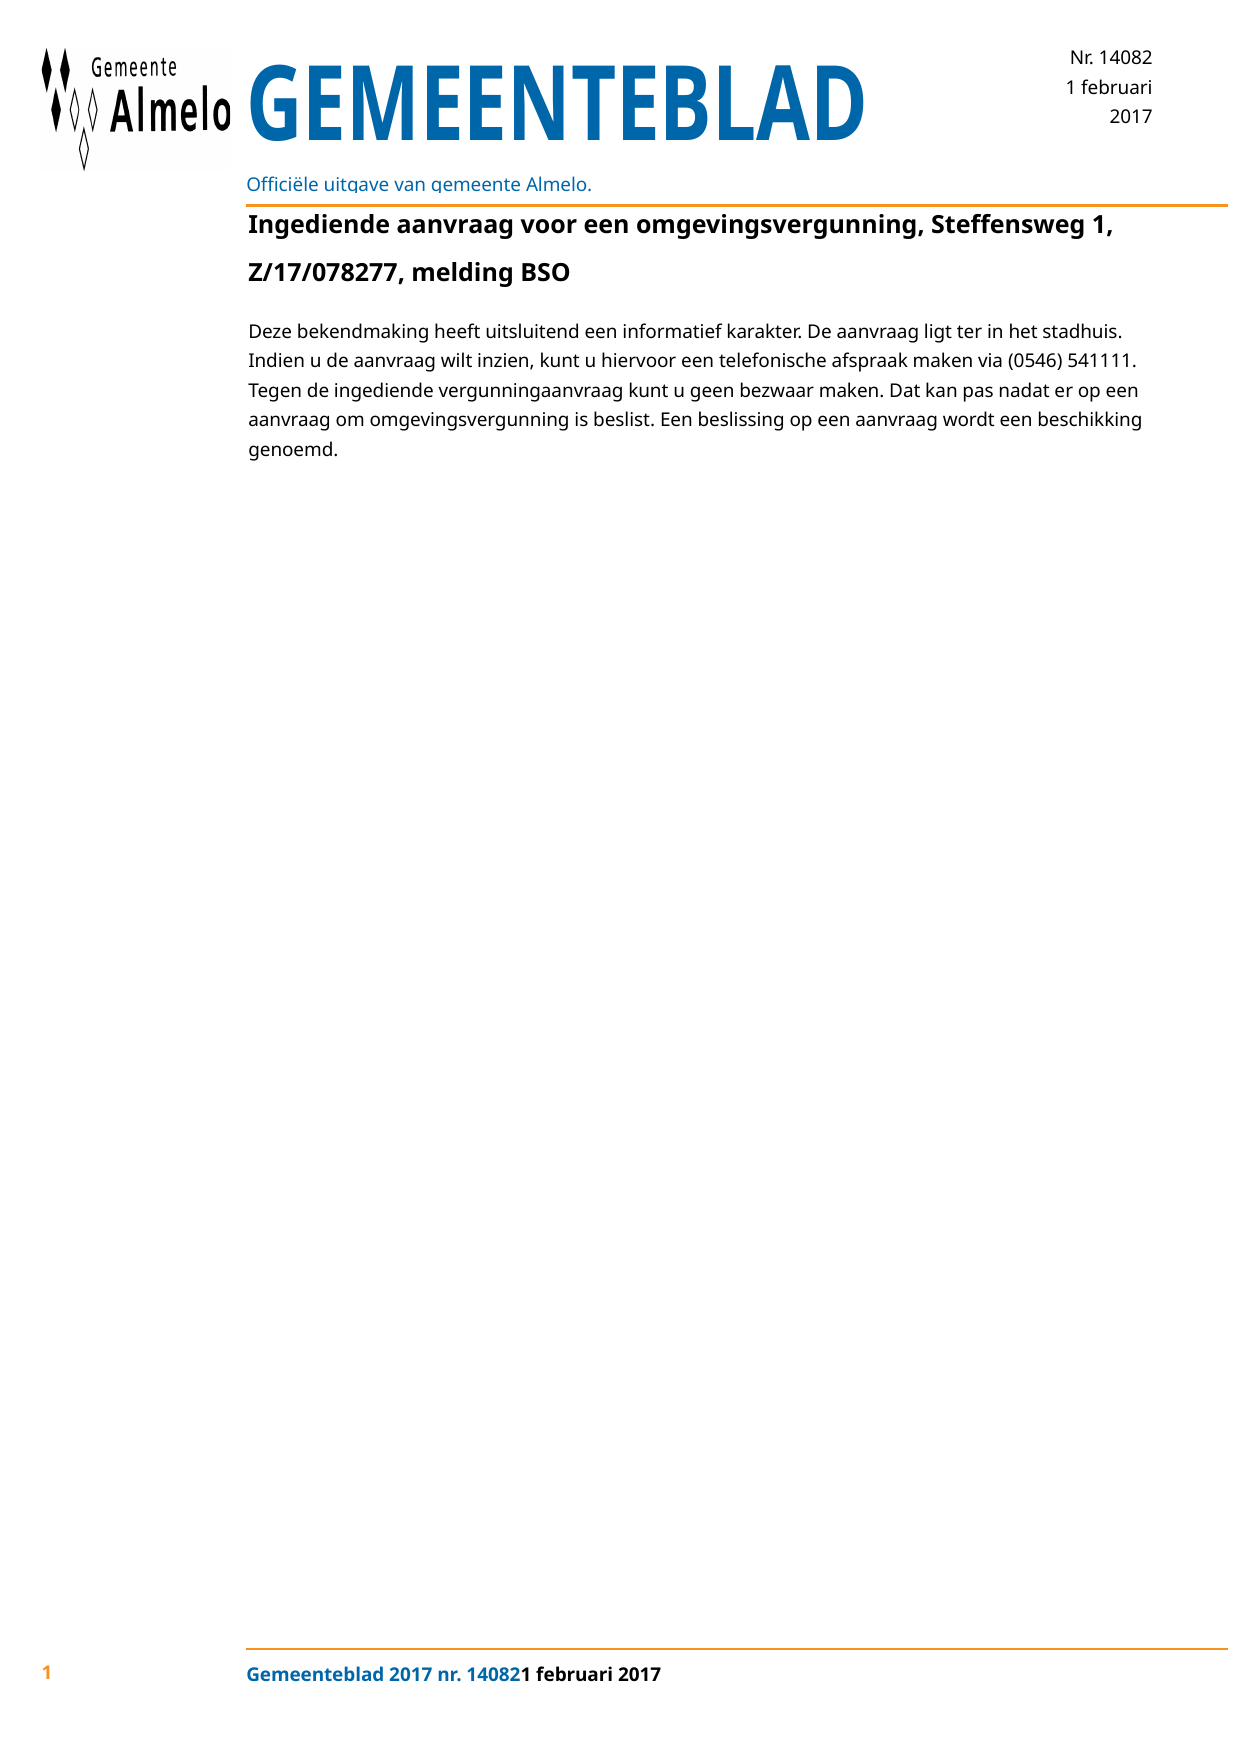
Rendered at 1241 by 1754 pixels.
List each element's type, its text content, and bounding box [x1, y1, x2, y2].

picture [41, 47, 231, 172]
text Deze bekendmaking heeft uitsluitend een informatief karakter. De aanvraag ligt ter in het stadhuis. Indien u de aanvraag wilt inzien, kunt u hiervoor een telefonische afspraak maken via (0546) 541111. Tegen de ingediende vergunningaanvraag kunt u geen bezwaar maken. Dat kan pas nadat er op een aanvraag om omgevingsvergunning is beslist. Een beslissing op een aanvraag wordt een beschikking genoemd. [248, 318, 1152, 462]
text Ingediende aanvraag voor een omgevingsvergunning, Steffensweg 1, Z/17/078277, melding BSO [248, 207, 1152, 288]
